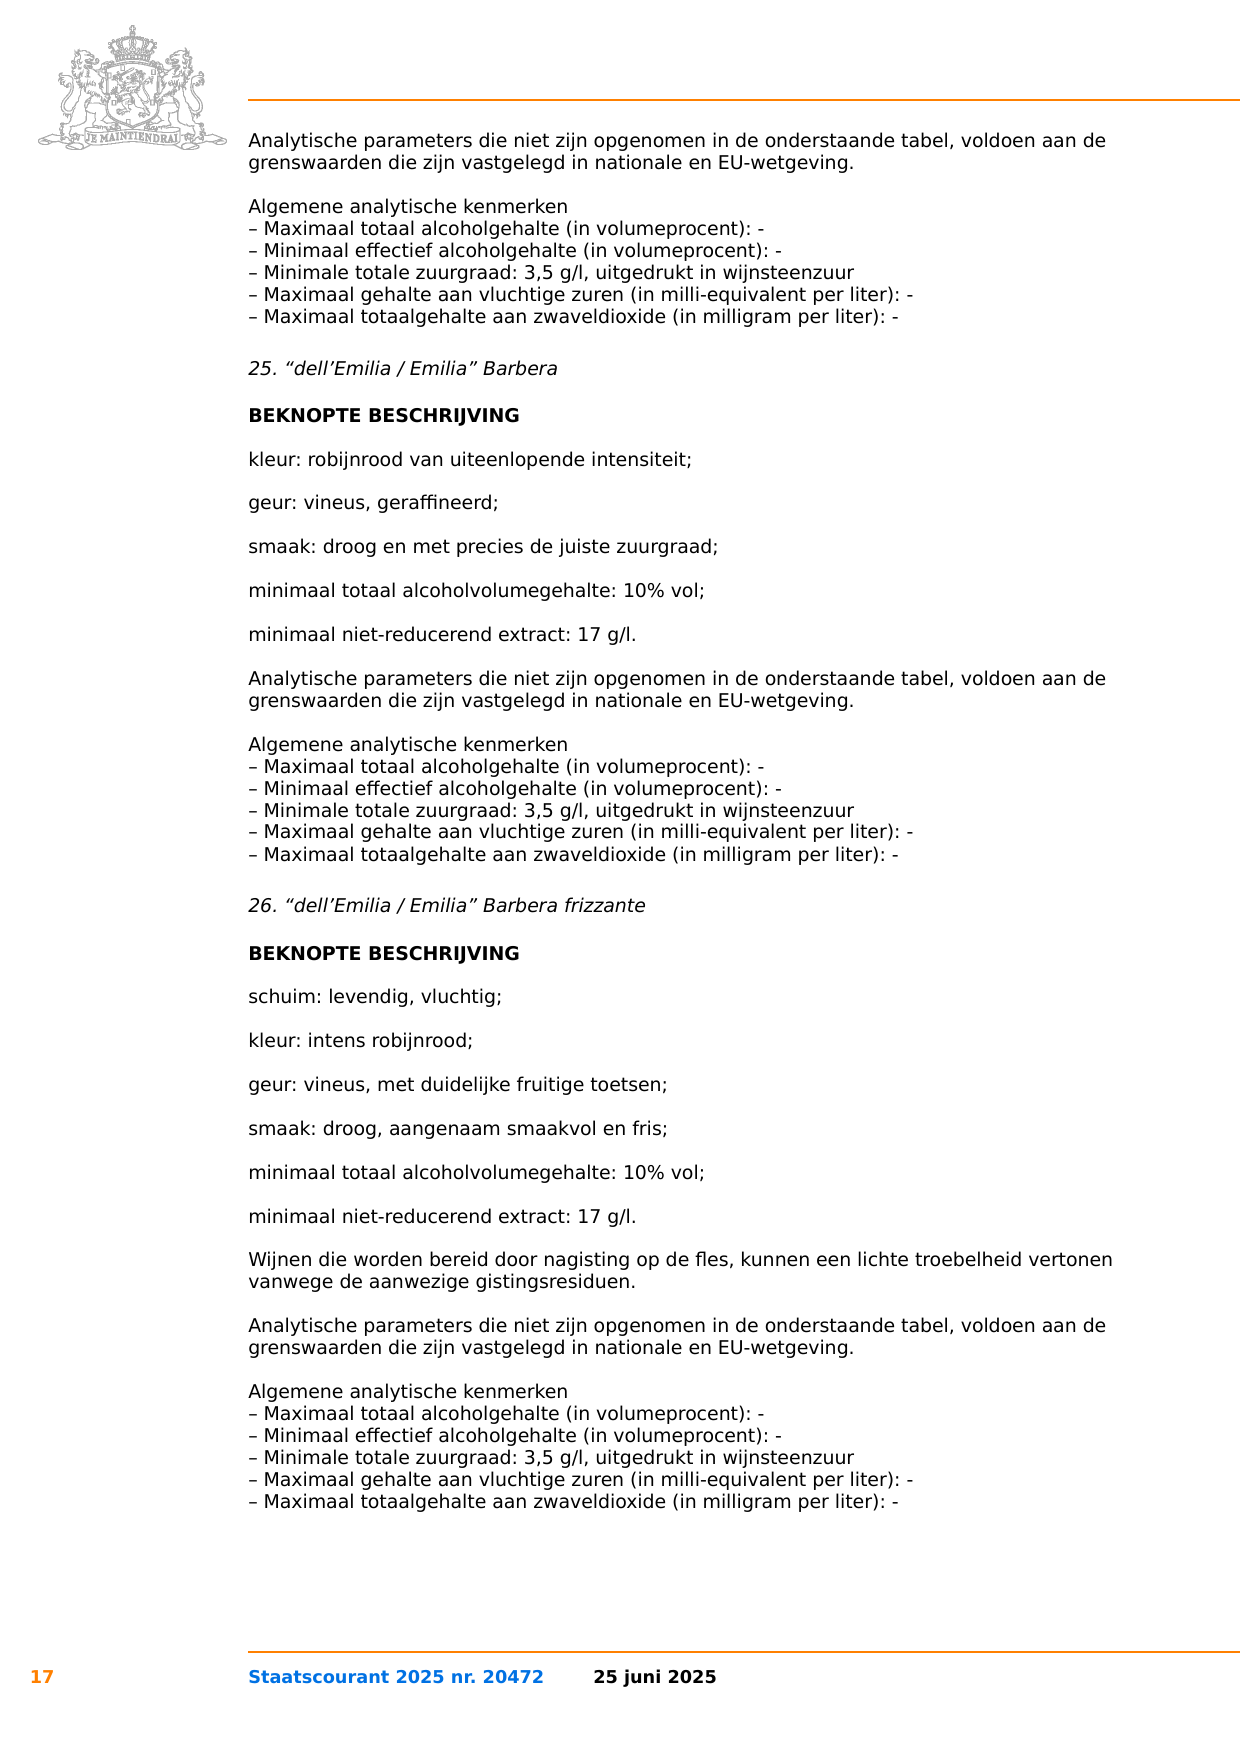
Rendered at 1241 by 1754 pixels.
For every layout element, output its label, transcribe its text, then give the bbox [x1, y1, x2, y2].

text – Maximaal totaalgehalte aan zwaveldioxide (in milligram per liter): - [248, 1491, 1163, 1513]
text geur: vineus, geraffineerd; [248, 492, 1163, 514]
subtitle 25. “dell’Emilia / Emilia” Barbera [248, 358, 1163, 379]
text – Maximaal totaal alcoholgehalte (in volumeprocent): - [248, 1403, 1163, 1425]
text geur: vineus, met duidelijke fruitige toetsen; [248, 1074, 1163, 1096]
text – Minimaal effectief alcoholgehalte (in volumeprocent): - [248, 240, 1163, 262]
text Algemene analytische kenmerken [248, 1381, 1163, 1403]
text – Maximaal totaal alcoholgehalte (in volumeprocent): - [248, 756, 1163, 777]
picture [38, 25, 227, 150]
subtitle 26. “dell’Emilia / Emilia” Barbera frizzante [248, 895, 1163, 917]
text – Maximaal totaalgehalte aan zwaveldioxide (in milligram per liter): - [248, 306, 1163, 328]
text Algemene analytische kenmerken [248, 196, 1163, 218]
text minimaal niet-reducerend extract: 17 g/l. [248, 1206, 1163, 1227]
text BEKNOPTE BESCHRIJVING [248, 404, 1163, 427]
text Wijnen die worden bereid door nagisting op de fles, kunnen een lichte troebelheid vertonen vanwege de aanwezige gistingsresiduen. [248, 1249, 1163, 1293]
text kleur: intens robijnrood; [248, 1030, 1163, 1052]
text – Minimaal effectief alcoholgehalte (in volumeprocent): - [248, 777, 1163, 799]
text – Maximaal totaalgehalte aan zwaveldioxide (in milligram per liter): - [248, 843, 1163, 865]
text – Maximaal gehalte aan vluchtige zuren (in milli-equivalent per liter): - [248, 821, 1163, 843]
text BEKNOPTE BESCHRIJVING [248, 942, 1163, 964]
text minimaal totaal alcoholvolumegehalte: 10% vol; [248, 1162, 1163, 1184]
text – Maximaal gehalte aan vluchtige zuren (in milli-equivalent per liter): - [248, 1469, 1163, 1491]
text smaak: droog, aangenaam smaakvol en fris; [248, 1118, 1163, 1140]
text minimaal totaal alcoholvolumegehalte: 10% vol; [248, 580, 1163, 602]
text schuim: levendig, vluchtig; [248, 986, 1163, 1008]
text Analytische parameters die niet zijn opgenomen in de onderstaande tabel, voldoen aan de grenswaarden die zijn vastgelegd in nationale en EU-wetgeving. [248, 668, 1163, 712]
text kleur: robijnrood van uiteenlopende intensiteit; [248, 448, 1163, 470]
text Analytische parameters die niet zijn opgenomen in de onderstaande tabel, voldoen aan de grenswaarden die zijn vastgelegd in nationale en EU-wetgeving. [248, 130, 1163, 174]
text Algemene analytische kenmerken [248, 733, 1163, 756]
text smaak: droog en met precies de juiste zuurgraad; [248, 536, 1163, 558]
text – Minimale totale zuurgraad: 3,5 g/l, uitgedrukt in wijnsteenzuur [248, 1447, 1163, 1469]
text – Maximaal totaal alcoholgehalte (in volumeprocent): - [248, 218, 1163, 240]
text Analytische parameters die niet zijn opgenomen in de onderstaande tabel, voldoen aan de grenswaarden die zijn vastgelegd in nationale en EU-wetgeving. [248, 1315, 1163, 1359]
text – Minimaal effectief alcoholgehalte (in volumeprocent): - [248, 1425, 1163, 1447]
text – Minimale totale zuurgraad: 3,5 g/l, uitgedrukt in wijnsteenzuur [248, 799, 1163, 821]
text minimaal niet-reducerend extract: 17 g/l. [248, 624, 1163, 646]
text – Maximaal gehalte aan vluchtige zuren (in milli-equivalent per liter): - [248, 284, 1163, 306]
text – Minimale totale zuurgraad: 3,5 g/l, uitgedrukt in wijnsteenzuur [248, 262, 1163, 284]
